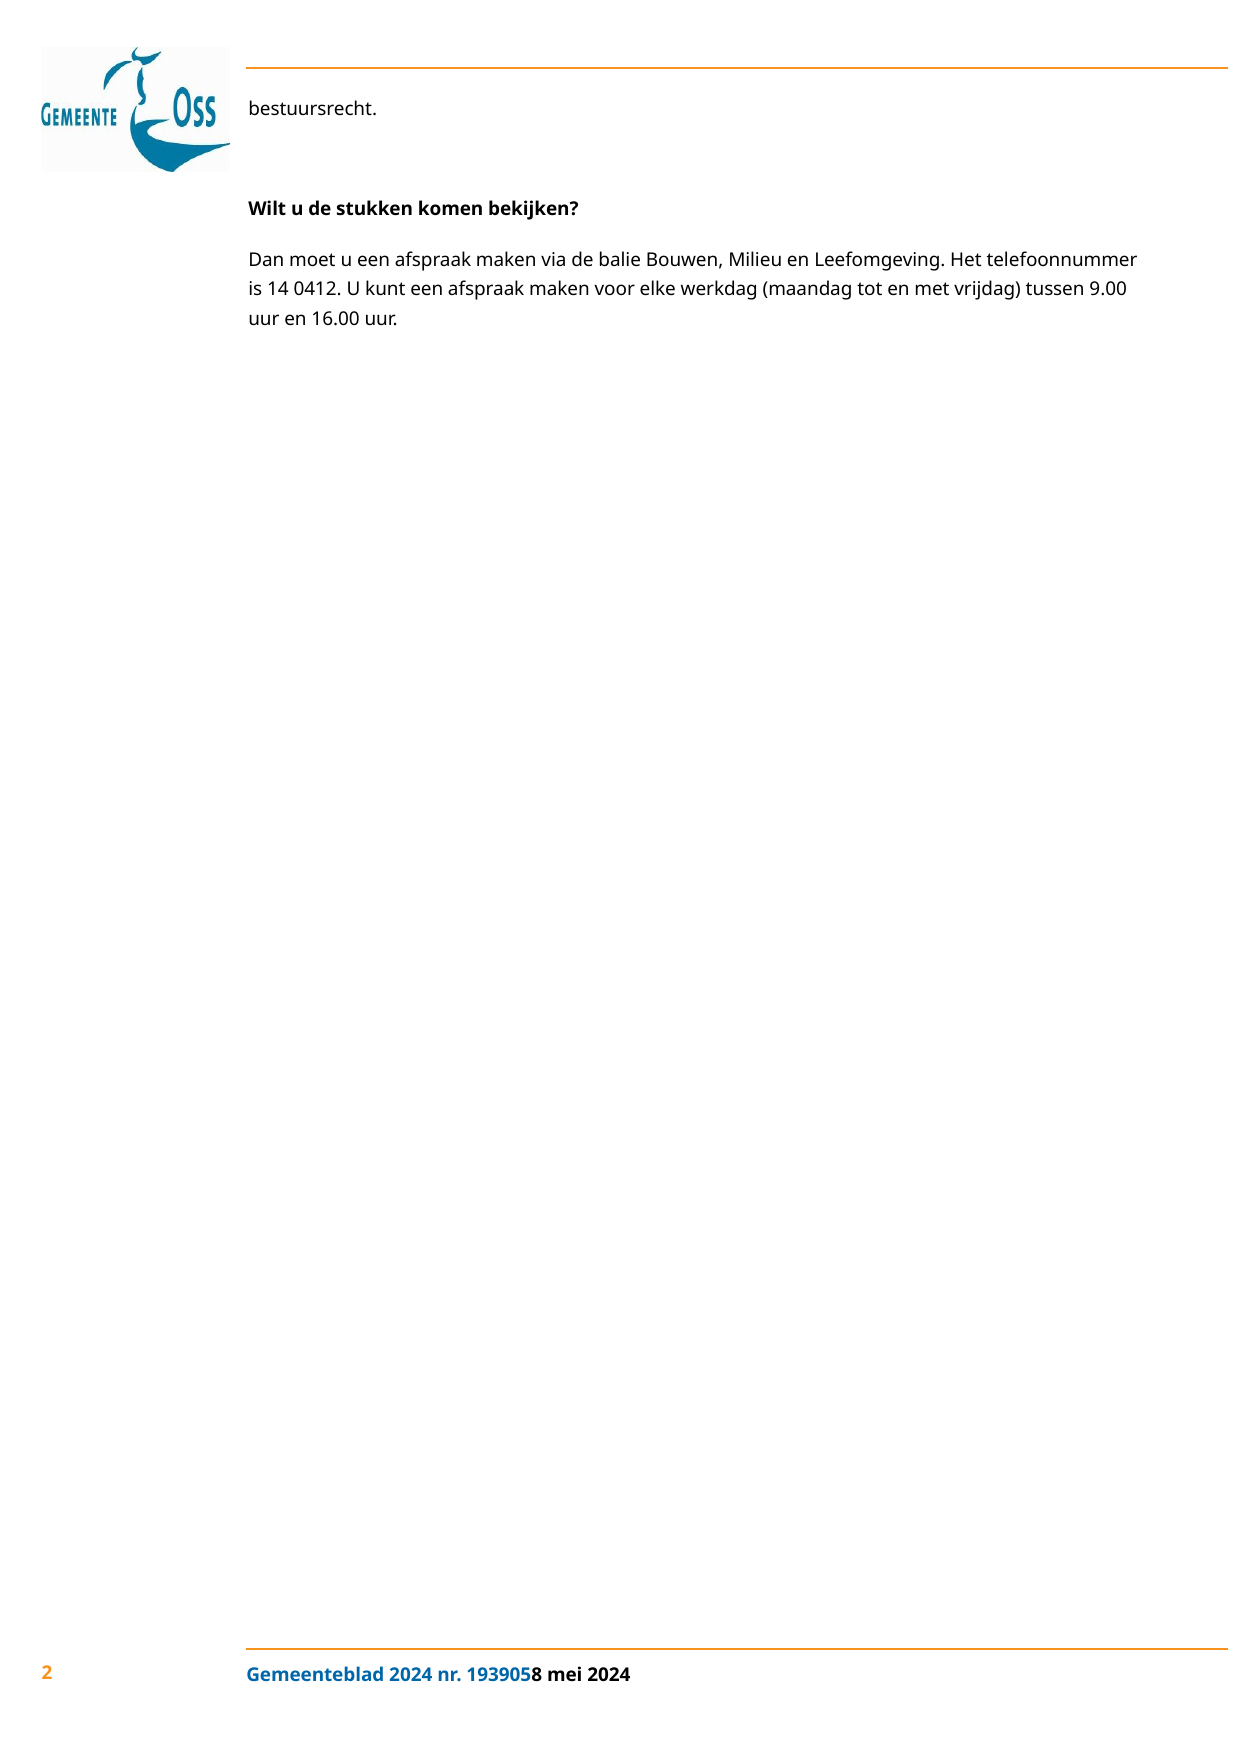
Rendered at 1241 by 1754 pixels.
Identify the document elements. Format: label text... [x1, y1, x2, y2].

text Dan moet u een afspraak maken via de balie Bouwen, Milieu en Leefomgeving. Het telefoonnummer is 14 0412. U kunt een afspraak maken voor elke werkdag (maandag tot en met vrijdag) tussen 9.00 uur en 16.00 uur. [248, 246, 1152, 331]
text bestuursrecht. [248, 95, 1152, 121]
picture [41, 47, 231, 172]
text Wilt u de stukken komen bekijken? [248, 196, 1152, 221]
